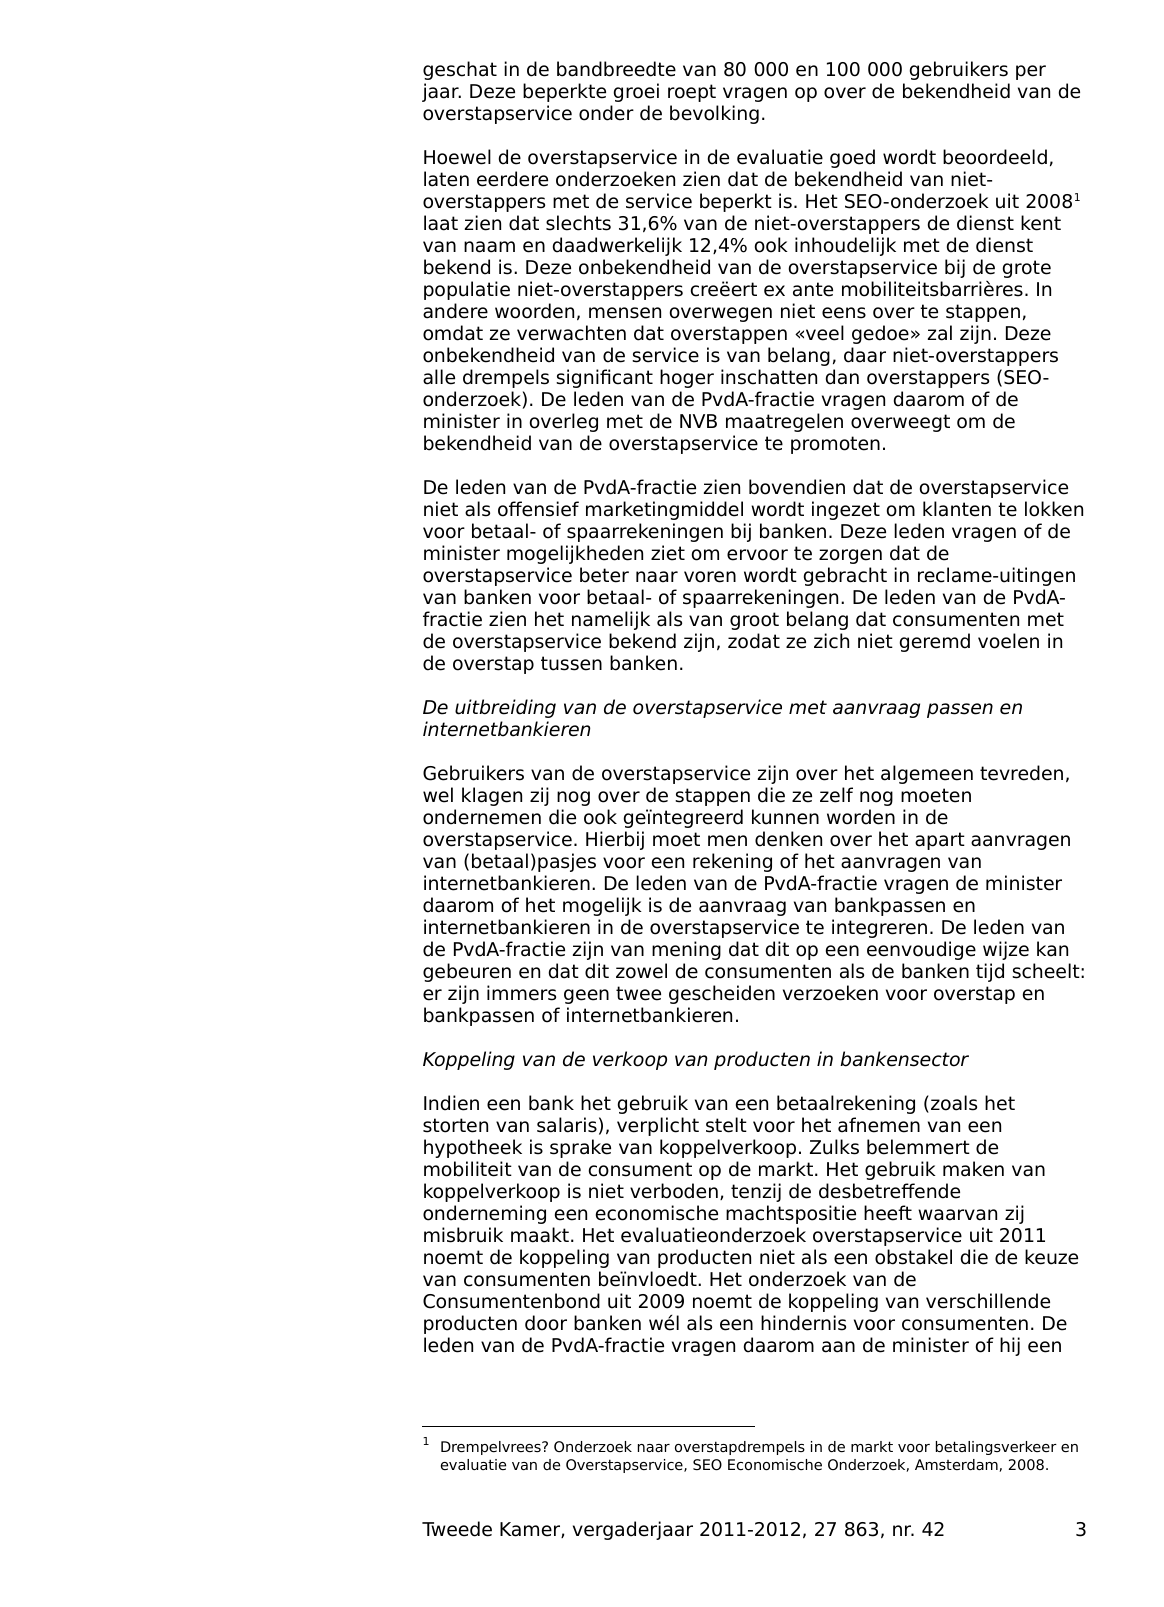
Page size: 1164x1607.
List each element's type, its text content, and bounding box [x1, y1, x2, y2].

text geschat in de bandbreedte van 80 000 en 100 000 gebruikers per jaar. Deze beperkte groei roept vragen op over de bekendheid van de overstapservice onder de bevolking. [422, 59, 1087, 125]
subtitle Koppeling van de verkoop van producten in bankensector [422, 1049, 1087, 1071]
text De leden van de PvdA-fractie zien bovendien dat de overstapservice niet als offensief marketingmiddel wordt ingezet om klanten te lokken voor betaal- of spaarrekeningen bij banken. Deze leden vragen of de minister mogelijkheden ziet om ervoor te zorgen dat de overstapservice beter naar voren wordt gebracht in reclame-uitingen van banken voor betaal- of spaarrekeningen. De leden van de PvdA-fractie zien het namelijk als van groot belang dat consumenten met de overstapservice bekend zijn, zodat ze zich niet geremd voelen in de overstap tussen banken. [422, 477, 1087, 675]
text Hoewel de overstapservice in de evaluatie goed wordt beoordeeld, laten eerdere onderzoeken zien dat de bekendheid van niet-overstappers met de service beperkt is. Het SEO-onderzoek uit 2008 laat zien dat slechts 31,6% van de niet-overstappers de dienst kent van naam en daadwerkelijk 12,4% ook inhoudelijk met de dienst bekend is. Deze onbekendheid van de overstapservice bij de grote populatie niet-overstappers creëert ex ante mobiliteitsbarrières. In andere woorden, mensen overwegen niet eens over te stappen, omdat ze verwachten dat overstappen «veel gedoe» zal zijn. Deze onbekendheid van de service is van belang, daar niet-overstappers alle drempels significant hoger inschatten dan overstappers (SEO-onderzoek). De leden van de PvdA-fractie vragen daarom of de minister in overleg met de NVB maatregelen overweegt om de bekendheid van de overstapservice te promoten. [422, 147, 1087, 455]
text Gebruikers van de overstapservice zijn over het algemeen tevreden, wel klagen zij nog over de stappen die ze zelf nog moeten ondernemen die ook geïntegreerd kunnen worden in de overstapservice. Hierbij moet men denken over het apart aanvragen van (betaal)pasjes voor een rekening of het aanvragen van internetbankieren. De leden van de PvdA-fractie vragen de minister daarom of het mogelijk is de aanvraag van bankpassen en internetbankieren in de overstapservice te integreren. De leden van de PvdA-fractie zijn van mening dat dit op een eenvoudige wijze kan gebeuren en dat dit zowel de consumenten als de banken tijd scheelt: er zijn immers geen twee gescheiden verzoeken voor overstap en bankpassen of internetbankieren. [422, 763, 1087, 1027]
text Indien een bank het gebruik van een betaalrekening (zoals het storten van salaris), verplicht stelt voor het afnemen van een hypotheek is sprake van koppelverkoop. Zulks belemmert de mobiliteit van de consument op de markt. Het gebruik maken van koppelverkoop is niet verboden, tenzij de desbetreffende onderneming een economische machtspositie heeft waarvan zij misbruik maakt. Het evaluatieonderzoek overstapservice uit 2011 noemt de koppeling van producten niet als een obstakel die de keuze van consumenten beïnvloedt. Het onderzoek van de Consumentenbond uit 2009 noemt de koppeling van verschillende producten door banken wél als een hindernis voor consumenten. De leden van de PvdA-fractie vragen daarom aan de minister of hij een [422, 1093, 1087, 1357]
subtitle De uitbreiding van de overstapservice met aanvraag passen en internetbankieren [422, 697, 1087, 741]
text Drempelvrees? Onderzoek naar overstapdrempels in de markt voor betalingsverkeer en evaluatie van de Overstapservice, SEO Economische Onderzoek, Amsterdam, 2008. [422, 1435, 1087, 1474]
